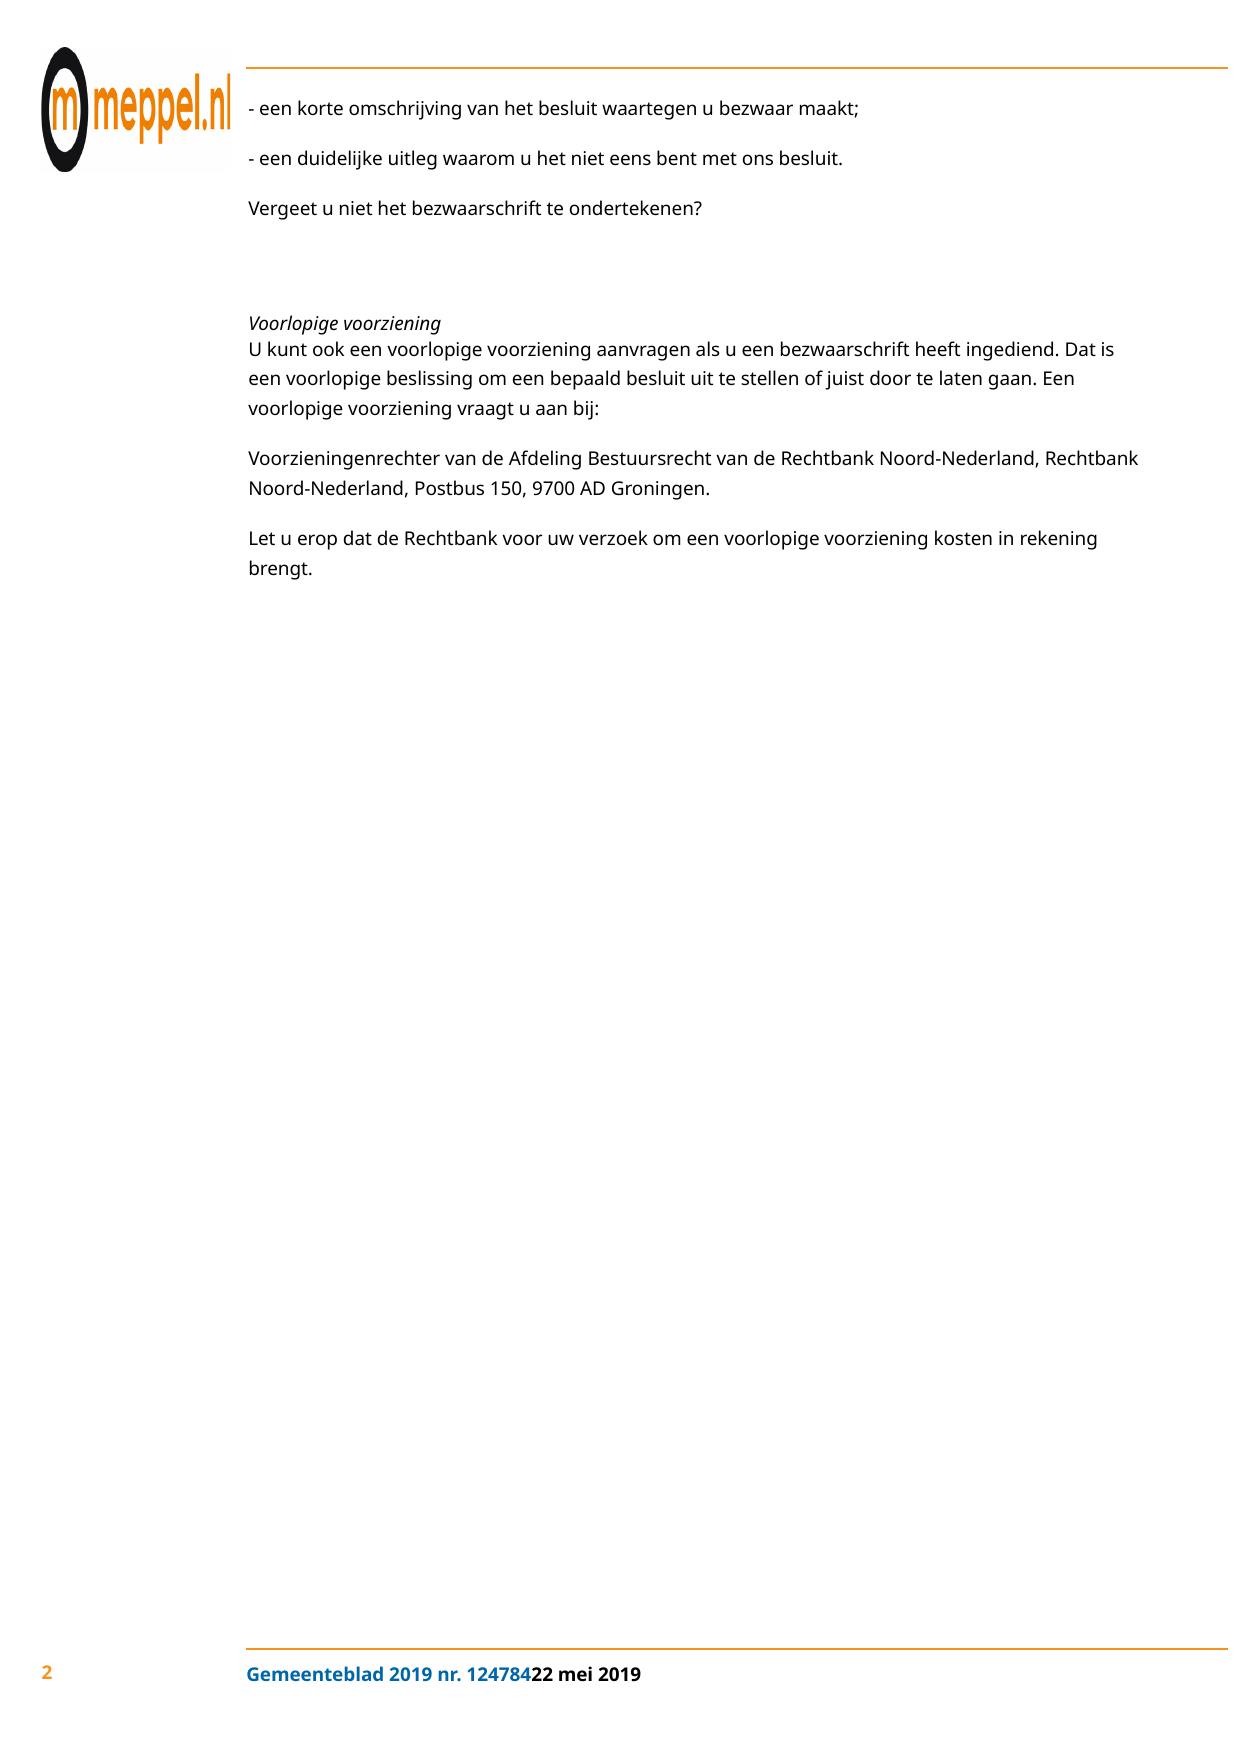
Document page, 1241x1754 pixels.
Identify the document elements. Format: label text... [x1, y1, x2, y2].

text Voorzieningenrechter van de Afdeling Bestuursrecht van de Rechtbank Noord-Nederland, Rechtbank Noord-Nederland, Postbus 150, 9700 AD Groningen. [248, 445, 1152, 501]
text Voorlopige voorziening [248, 310, 1152, 336]
picture [41, 47, 231, 172]
text U kunt ook een voorlopige voorziening aanvragen als u een bezwaarschrift heeft ingediend. Dat is een voorlopige beslissing om een bepaald besluit uit te stellen of juist door te laten gaan. Een voorlopige voorziening vraagt u aan bij: [248, 336, 1152, 421]
text Let u erop dat de Rechtbank voor uw verzoek om een voorlopige voorziening kosten in rekening brengt. [248, 525, 1152, 581]
text - een korte omschrijving van het besluit waartegen u bezwaar maakt; [248, 95, 1152, 121]
text - een duidelijke uitleg waarom u het niet eens bent met ons besluit. [248, 145, 1152, 171]
text Vergeet u niet het bezwaarschrift te ondertekenen? [248, 196, 1152, 221]
